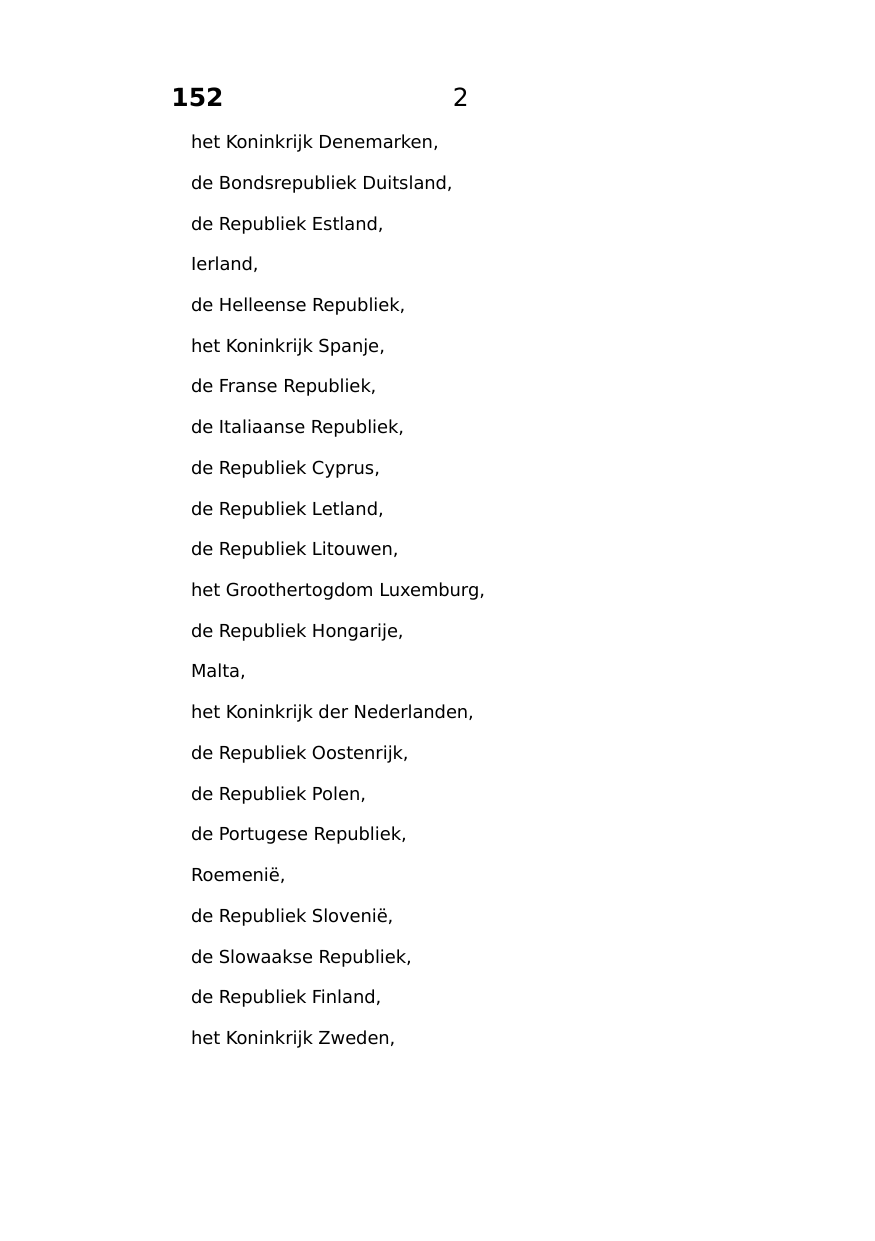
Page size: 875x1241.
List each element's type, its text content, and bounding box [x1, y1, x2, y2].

text de Republiek Oostenrijk, [171, 743, 756, 763]
text het Koninkrijk Denemarken, [171, 132, 756, 153]
text het Koninkrijk der Nederlanden, [171, 702, 756, 723]
text het Koninkrijk Spanje, [171, 336, 756, 356]
text de Republiek Cyprus, [171, 458, 756, 478]
text de Franse Republiek, [171, 376, 756, 397]
text de Bondsrepubliek Duitsland, [171, 173, 756, 193]
text het Groothertogdom Luxemburg, [171, 580, 756, 601]
text de Republiek Hongarije, [171, 621, 756, 641]
text de Republiek Estland, [171, 213, 756, 234]
text de Republiek Polen, [171, 783, 756, 804]
text de Republiek Litouwen, [171, 539, 756, 560]
text de Republiek Finland, [171, 987, 756, 1008]
text Ierland, [171, 254, 756, 275]
text de Republiek Letland, [171, 498, 756, 519]
text Malta, [171, 661, 756, 682]
text de Republiek Slovenië, [171, 906, 756, 926]
text het Koninkrijk Zweden, [171, 1028, 756, 1049]
text de Portugese Republiek, [171, 824, 756, 845]
text de Italiaanse Republiek, [171, 417, 756, 438]
text Roemenië, [171, 865, 756, 886]
text de Helleense Republiek, [171, 295, 756, 316]
text de Slowaakse Republiek, [171, 946, 756, 967]
